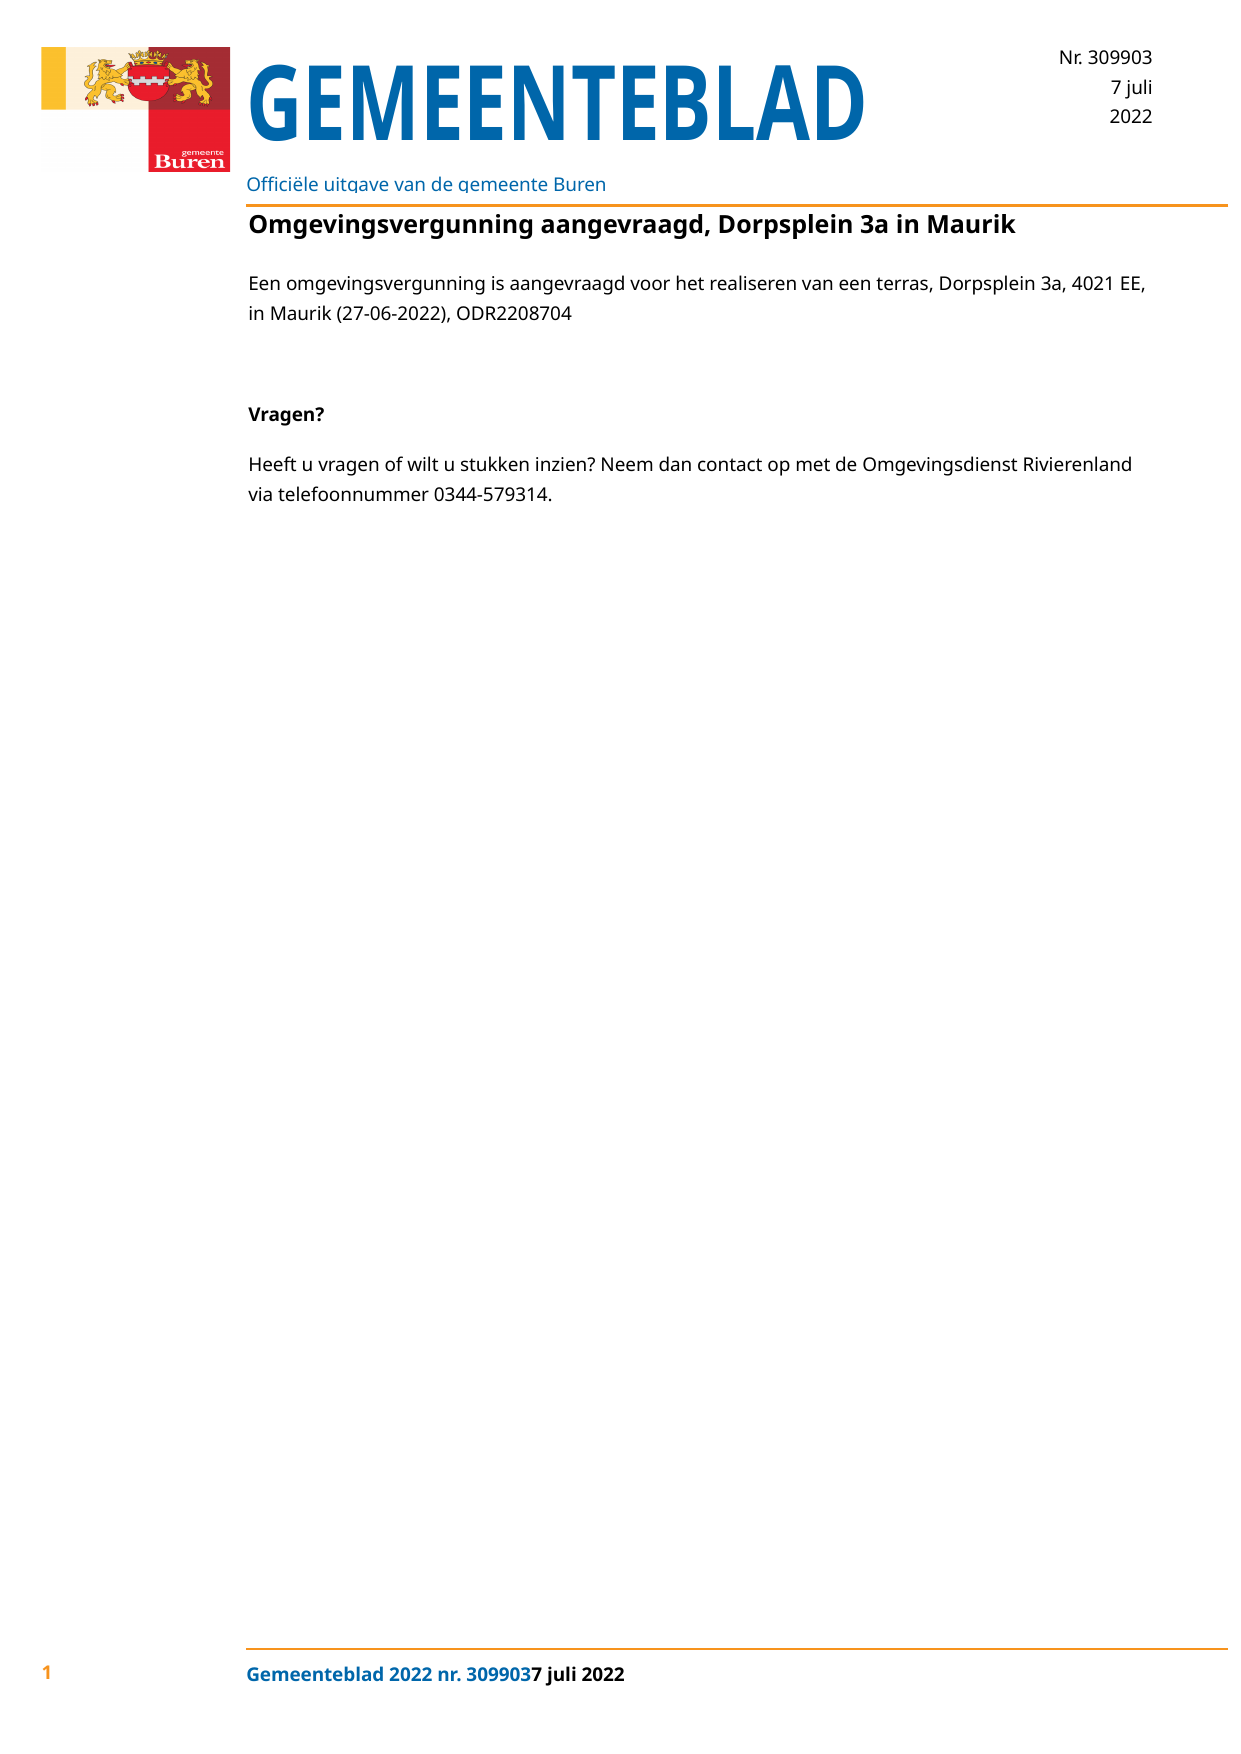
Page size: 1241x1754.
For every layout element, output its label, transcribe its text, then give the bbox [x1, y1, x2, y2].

text Heeft u vragen of wilt u stukken inzien? Neem dan contact op met de Omgevingsdienst Rivierenland via telefoonnummer 0344-579314. [248, 451, 1152, 506]
text Omgevingsvergunning aangevraagd, Dorpsplein 3a in Maurik [248, 207, 1152, 241]
picture [41, 47, 231, 172]
text Een omgevingsvergunning is aangevraagd voor het realiseren van een terras, Dorpsplein 3a, 4021 EE, in Maurik (27-06-2022), ODR2208704 [248, 270, 1152, 326]
text Vragen? [248, 401, 1152, 426]
